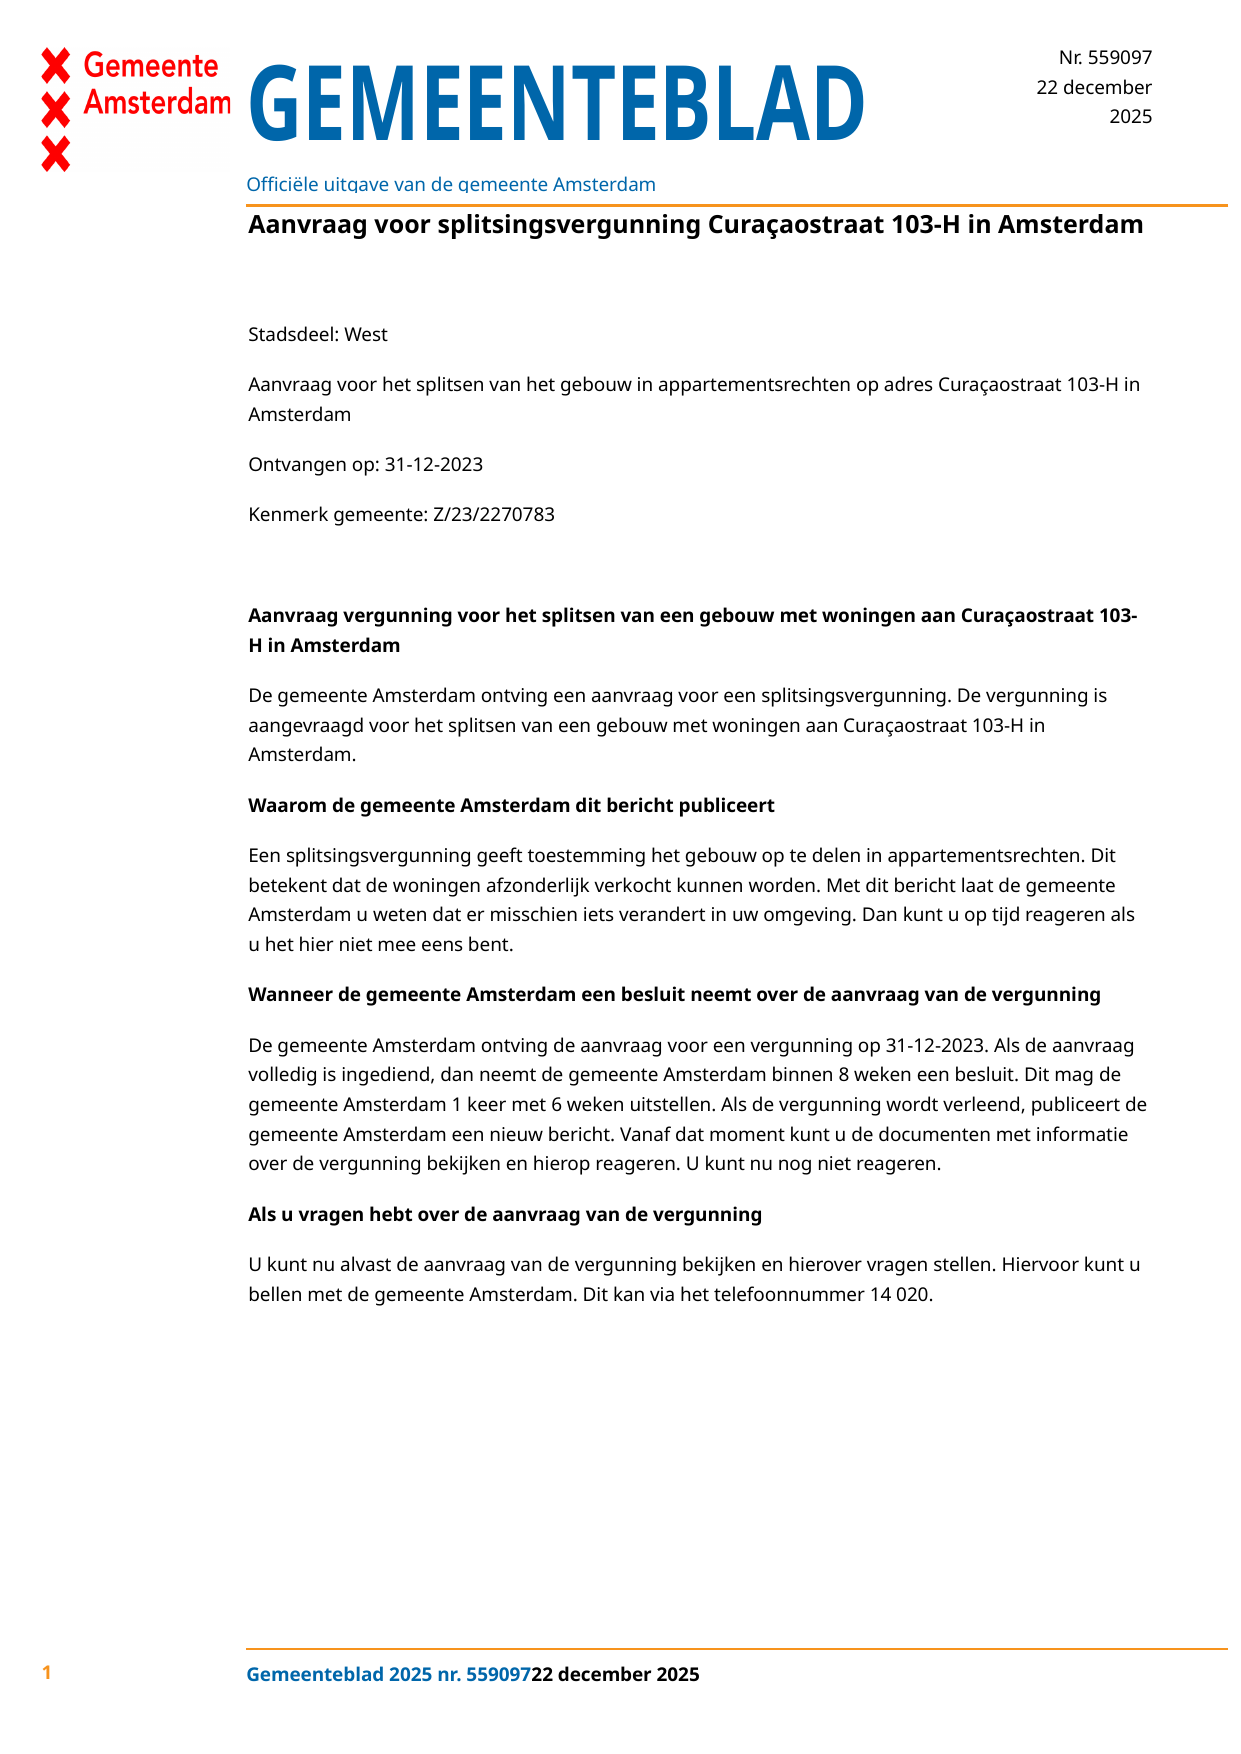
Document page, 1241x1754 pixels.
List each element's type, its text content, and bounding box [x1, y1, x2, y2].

text Wanneer de gemeente Amsterdam een besluit neemt over de aanvraag van de vergunning [248, 982, 1152, 1007]
text De gemeente Amsterdam ontving de aanvraag voor een vergunning op 31-12-2023. Als de aanvraag volledig is ingediend, dan neemt de gemeente Amsterdam binnen 8 weken een besluit. Dit mag de gemeente Amsterdam 1 keer met 6 weken uitstellen. Als de vergunning wordt verleend, publiceert de gemeente Amsterdam een nieuw bericht. Vanaf dat moment kunt u de documenten met informatie over de vergunning bekijken en hierop reageren. U kunt nu nog niet reageren. [248, 1032, 1152, 1176]
text Stadsdeel: West [248, 321, 1152, 346]
text Een splitsingsvergunning geeft toestemming het gebouw op te delen in appartementsrechten. Dit betekent dat de woningen afzonderlijk verkocht kunnen worden. Met dit bericht laat de gemeente Amsterdam u weten dat er misschien iets verandert in uw omgeving. Dan kunt u op tijd reageren als u het hier niet mee eens bent. [248, 842, 1152, 957]
text De gemeente Amsterdam ontving een aanvraag voor een splitsingsvergunning. De vergunning is aangevraagd voor het splitsen van een gebouw met woningen aan Curaçaostraat 103-H in Amsterdam. [248, 682, 1152, 767]
text Als u vragen hebt over de aanvraag van de vergunning [248, 1201, 1152, 1226]
text Aanvraag voor het splitsen van het gebouw in appartementsrechten op adres Curaçaostraat 103-H in Amsterdam [248, 371, 1152, 426]
text Aanvraag vergunning voor het splitsen van een gebouw met woningen aan Curaçaostraat 103-H in Amsterdam [248, 602, 1152, 658]
text Ontvangen op: 31-12-2023 [248, 451, 1152, 477]
text Waarom de gemeente Amsterdam dit bericht publiceert [248, 792, 1152, 818]
picture [41, 47, 231, 172]
text Aanvraag voor splitsingsvergunning Curaçaostraat 103-H in Amsterdam [248, 207, 1152, 241]
text U kunt nu alvast de aanvraag van de vergunning bekijken en hierover vragen stellen. Hiervoor kunt u bellen met de gemeente Amsterdam. Dit kan via het telefoonnummer 14 020. [248, 1251, 1152, 1306]
text Kenmerk gemeente: Z/23/2270783 [248, 502, 1152, 527]
